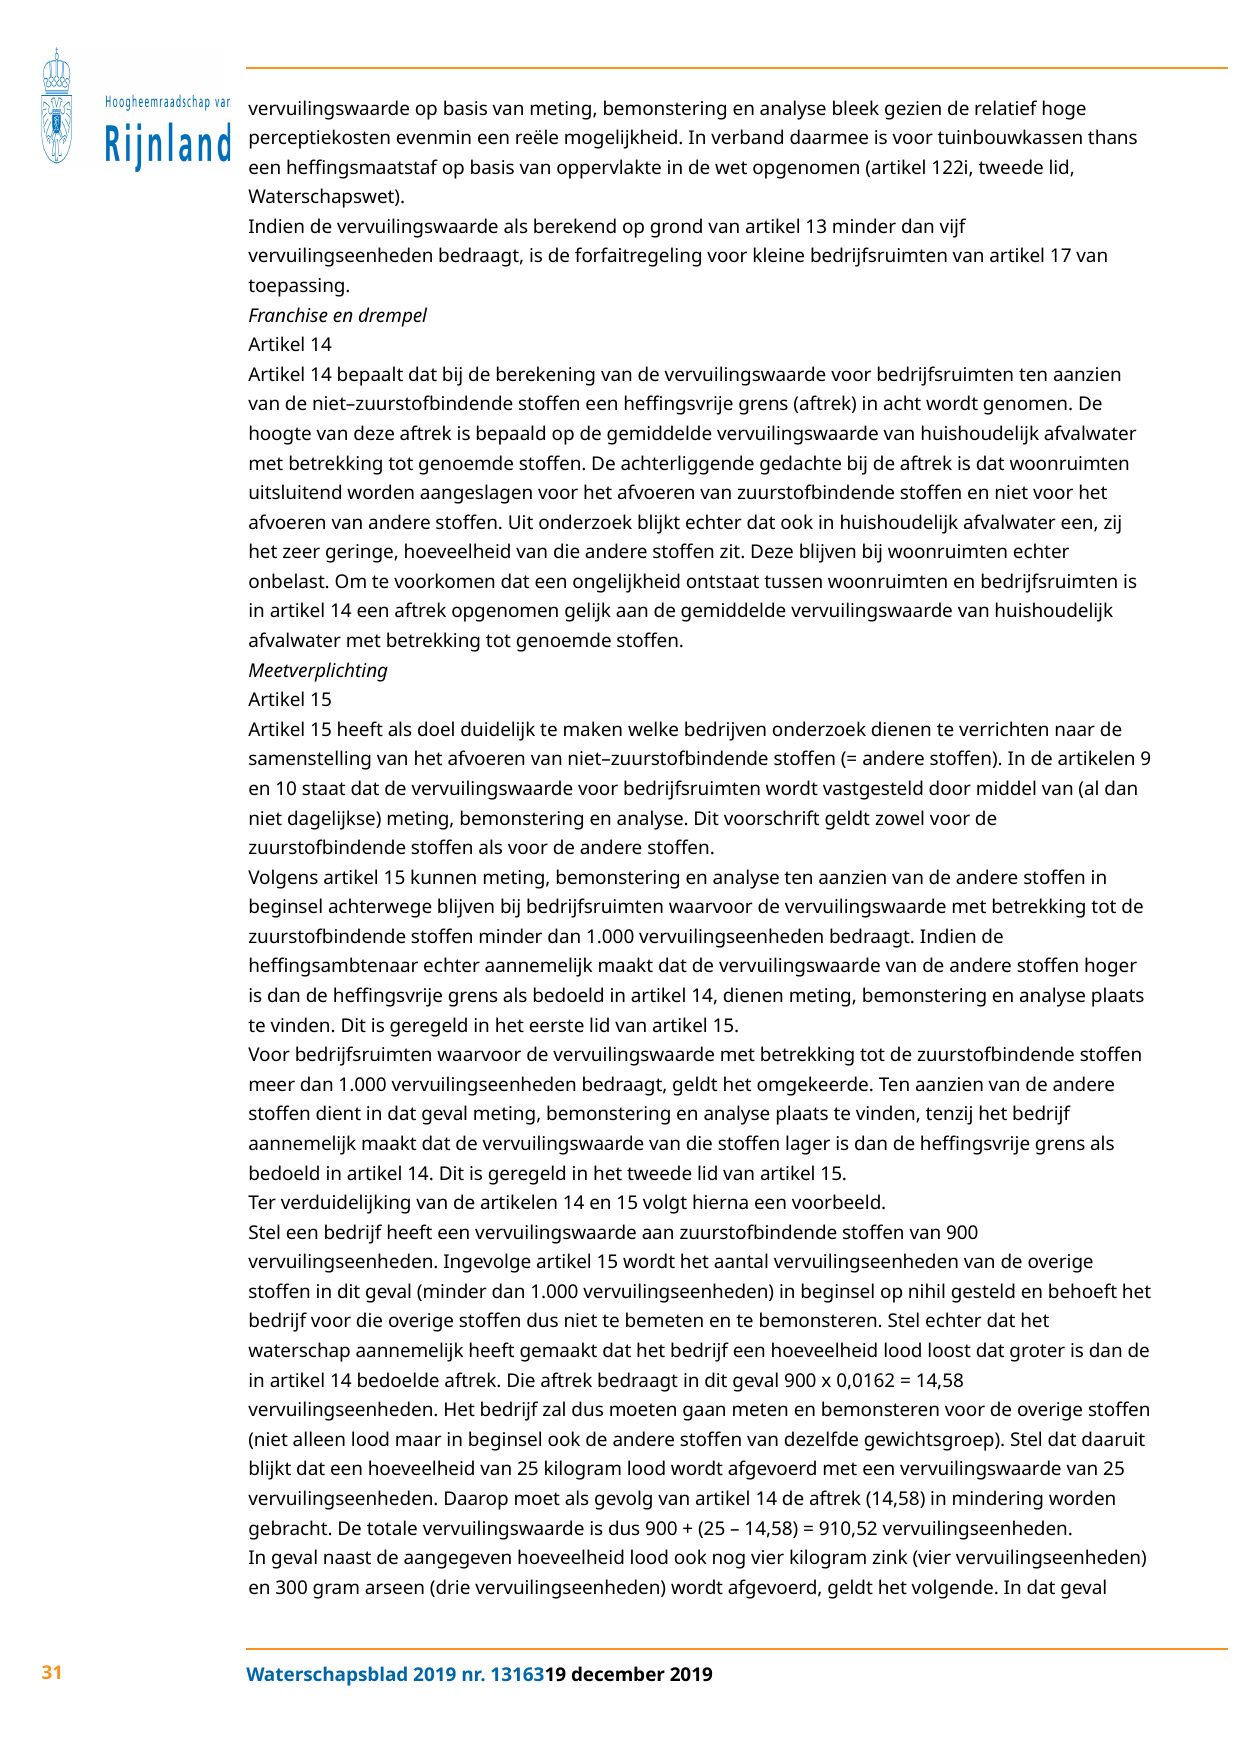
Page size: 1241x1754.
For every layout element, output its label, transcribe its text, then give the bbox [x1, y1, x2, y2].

text Ter verduidelijking van de artikelen 14 en 15 volgt hierna een voorbeeld. [248, 1189, 1152, 1215]
text Artikel 14 bepaalt dat bij de berekening van de vervuilingswaarde voor bedrijfsruimten ten aanzien van de niet–zuurstofbindende stoffen een heffingsvrije grens (aftrek) in acht wordt genomen. De hoogte van deze aftrek is bepaald op de gemiddelde vervuilingswaarde van huishoudelijk afvalwater met betrekking tot genoemde stoffen. De achterliggende gedachte bij de aftrek is dat woonruimten uitsluitend worden aangeslagen voor het afvoeren van zuurstofbindende stoffen en niet voor het afvoeren van andere stoffen. Uit onderzoek blijkt echter dat ook in huishoudelijk afvalwater een, zij het zeer geringe, hoeveelheid van die andere stoffen zit. Deze blijven bij woonruimten echter onbelast. Om te voorkomen dat een ongelijkheid ontstaat tussen woonruimten en bedrijfsruimten is in artikel 14 een aftrek opgenomen gelijk aan de gemiddelde vervuilingswaarde van huishoudelijk afvalwater met betrekking tot genoemde stoffen. [248, 361, 1152, 653]
text vervuilingswaarde op basis van meting, bemonstering en analyse bleek gezien de relatief hoge perceptiekosten evenmin een reële mogelijkheid. In verband daarmee is voor tuinbouwkassen thans een heffingsmaatstaf op basis van oppervlakte in de wet opgenomen (artikel 122i, tweede lid, Waterschapswet). [248, 95, 1152, 209]
text Volgens artikel 15 kunnen meting, bemonstering en analyse ten aanzien van de andere stoffen in beginsel achterwege blijven bij bedrijfsruimten waarvoor de vervuilingswaarde met betrekking tot de zuurstofbindende stoffen minder dan 1.000 vervuilingseenheden bedraagt. Indien de heffingsambtenaar echter aannemelijk maakt dat de vervuilingswaarde van de andere stoffen hoger is dan de heffingsvrije grens als bedoeld in artikel 14, dienen meting, bemonstering en analyse plaats te vinden. Dit is geregeld in het eerste lid van artikel 15. [248, 864, 1152, 1038]
text Voor bedrijfsruimten waarvoor de vervuilingswaarde met betrekking tot de zuurstofbindende stoffen meer dan 1.000 vervuilingseenheden bedraagt, geldt het omgekeerde. Ten aanzien van de andere stoffen dient in dat geval meting, bemonstering en analyse plaats te vinden, tenzij het bedrijf aannemelijk maakt dat de vervuilingswaarde van die stoffen lager is dan de heffingsvrije grens als bedoeld in artikel 14. Dit is geregeld in het tweede lid van artikel 15. [248, 1041, 1152, 1186]
text Stel een bedrijf heeft een vervuilingswaarde aan zuurstofbindende stoffen van 900 vervuilingseenheden. Ingevolge artikel 15 wordt het aantal vervuilingseenheden van de overige stoffen in dit geval (minder dan 1.000 vervuilingseenheden) in beginsel op nihil gesteld en behoeft het bedrijf voor die overige stoffen dus niet te bemeten en te bemonsteren. Stel echter dat het waterschap aannemelijk heeft gemaakt dat het bedrijf een hoeveelheid lood loost dat groter is dan de in artikel 14 bedoelde aftrek. Die aftrek bedraagt in dit geval 900 x 0,0162 = 14,58 vervuilingseenheden. Het bedrijf zal dus moeten gaan meten en bemonsteren voor de overige stoffen (niet alleen lood maar in beginsel ook de andere stoffen van dezelfde gewichtsgroep). Stel dat daaruit blijkt dat een hoeveelheid van 25 kilogram lood wordt afgevoerd met een vervuilingswaarde van 25 vervuilingseenheden. Daarop moet als gevolg van artikel 14 de aftrek (14,58) in mindering worden gebracht. De totale vervuilingswaarde is dus 900 + (25 – 14,58) = 910,52 vervuilingseenheden. [248, 1219, 1152, 1541]
text Indien de vervuilingswaarde als berekend op grond van artikel 13 minder dan vijf vervuilingseenheden bedraagt, is de forfaitregeling voor kleine bedrijfsruimten van artikel 17 van toepassing. [248, 213, 1152, 298]
picture [41, 47, 231, 172]
text Meetverplichting [248, 657, 1152, 683]
text In geval naast de aangegeven hoeveelheid lood ook nog vier kilogram zink (vier vervuilingseenheden) en 300 gram arseen (drie vervuilingseenheden) wordt afgevoerd, geldt het volgende. In dat geval [248, 1544, 1152, 1600]
text Artikel 15 [248, 686, 1152, 712]
text Artikel 15 heeft als doel duidelijk te maken welke bedrijven onderzoek dienen te verrichten naar de samenstelling van het afvoeren van niet–zuurstofbindende stoffen (= andere stoffen). In de artikelen 9 en 10 staat dat de vervuilingswaarde voor bedrijfsruimten wordt vastgesteld door middel van (al dan niet dagelijkse) meting, bemonstering en analyse. Dit voorschrift geldt zowel voor de zuurstofbindende stoffen als voor de andere stoffen. [248, 716, 1152, 860]
text Franchise en drempel [248, 302, 1152, 328]
text Artikel 14 [248, 331, 1152, 357]
